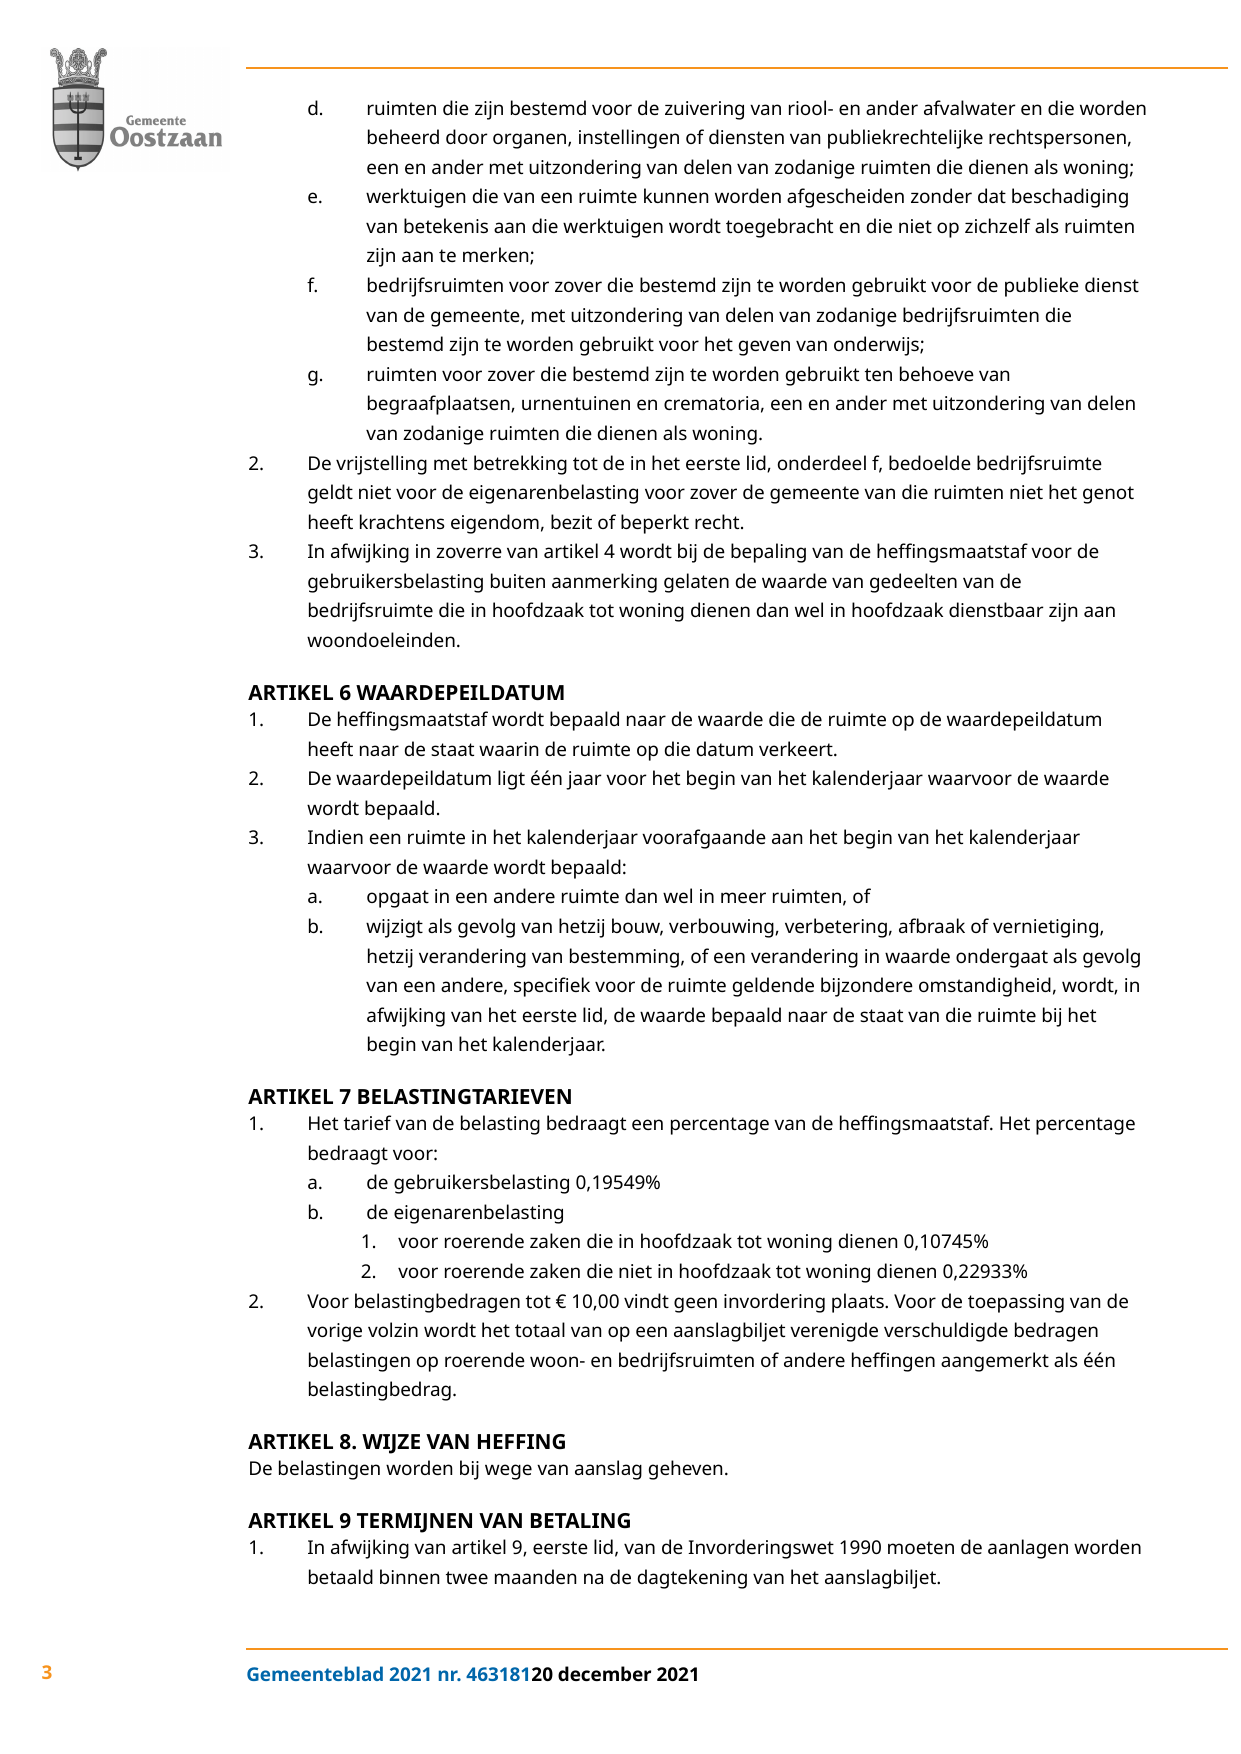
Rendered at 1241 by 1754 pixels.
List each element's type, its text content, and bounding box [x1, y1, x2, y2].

text De belastingen worden bij wege van aanslag geheven. [248, 1456, 1152, 1481]
list ruimten die zijn bestemd voor de zuivering van riool- en ander afvalwater en die worden beheerd door organen, instellingen of diensten van publiekrechtelijke rechtspersonen, een en ander met uitzondering van delen van zodanige ruimten die dienen als woning; [307, 95, 1152, 180]
text ARTIKEL 6 WAARDEPEILDATUM [248, 678, 1152, 706]
list werktuigen die van een ruimte kunnen worden afgescheiden zonder dat beschadiging van betekenis aan die werktuigen wordt toegebracht en die niet op zichzelf als ruimten zijn aan te merken; [307, 183, 1152, 268]
list De waardepeildatum ligt één jaar voor het begin van het kalenderjaar waarvoor de waarde wordt bepaald. [248, 765, 1152, 821]
list Het tarief van de belasting bedraagt een percentage van de heffingsmaatstaf. Het percentage bedraagt voor: [248, 1110, 1152, 1166]
list ruimten voor zover die bestemd zijn te worden gebruikt ten behoeve van begraafplaatsen, urnentuinen en crematoria, een en ander met uitzondering van delen van zodanige ruimten die dienen als woning. [307, 361, 1152, 446]
list voor roerende zaken die in hoofdzaak tot woning dienen 0,10745% [361, 1229, 1152, 1254]
list De vrijstelling met betrekking tot de in het eerste lid, onderdeel f, bedoelde bedrijfsruimte geldt niet voor de eigenarenbelasting voor zover de gemeente van die ruimten niet het genot heeft krachtens eigendom, bezit of beperkt recht. [248, 450, 1152, 535]
list de eigenarenbelasting [307, 1199, 1152, 1225]
list In afwijking in zoverre van artikel 4 wordt bij de bepaling van de heffingsmaatstaf voor de gebruikersbelasting buiten aanmerking gelaten de waarde van gedeelten van de bedrijfsruimte die in hoofdzaak tot woning dienen dan wel in hoofdzaak dienstbaar zijn aan woondoeleinden. [248, 538, 1152, 653]
list voor roerende zaken die niet in hoofdzaak tot woning dienen 0,22933% [361, 1258, 1152, 1284]
text ARTIKEL 7 BELASTINGTARIEVEN [248, 1082, 1152, 1110]
list Voor belastingbedragen tot € 10,00 vindt geen invordering plaats. Voor de toepassing van de vorige volzin wordt het totaal van op een aanslagbiljet verenigde verschuldigde bedragen belastingen op roerende woon- en bedrijfsruimten of andere heffingen aangemerkt als één belastingbedrag. [248, 1288, 1152, 1402]
list Indien een ruimte in het kalenderjaar voorafgaande aan het begin van het kalenderjaar waarvoor de waarde wordt bepaald: [248, 824, 1152, 880]
list De heffingsmaatstaf wordt bepaald naar de waarde die de ruimte op de waardepeildatum heeft naar de staat waarin de ruimte op die datum verkeert. [248, 706, 1152, 761]
text ARTIKEL 8. WIJZE VAN HEFFING [248, 1427, 1152, 1456]
picture [41, 47, 231, 172]
list bedrijfsruimten voor zover die bestemd zijn te worden gebruikt voor de publieke dienst van de gemeente, met uitzondering van delen van zodanige bedrijfsruimten die bestemd zijn te worden gebruikt voor het geven van onderwijs; [307, 272, 1152, 357]
list In afwijking van artikel 9, eerste lid, van de Invorderingswet 1990 moeten de aanlagen worden betaald binnen twee maanden na de dagtekening van het aanslagbiljet. [248, 1534, 1152, 1590]
text ARTIKEL 9 TERMIJNEN VAN BETALING [248, 1506, 1152, 1534]
list wijzigt als gevolg van hetzij bouw, verbouwing, verbetering, afbraak of vernietiging, hetzij verandering van bestemming, of een verandering in waarde ondergaat als gevolg van een andere, specifiek voor de ruimte geldende bijzondere omstandigheid, wordt, in afwijking van het eerste lid, de waarde bepaald naar de staat van die ruimte bij het begin van het kalenderjaar. [307, 913, 1152, 1057]
list de gebruikersbelasting 0,19549% [307, 1169, 1152, 1195]
list opgaat in een andere ruimte dan wel in meer ruimten, of [307, 884, 1152, 909]
